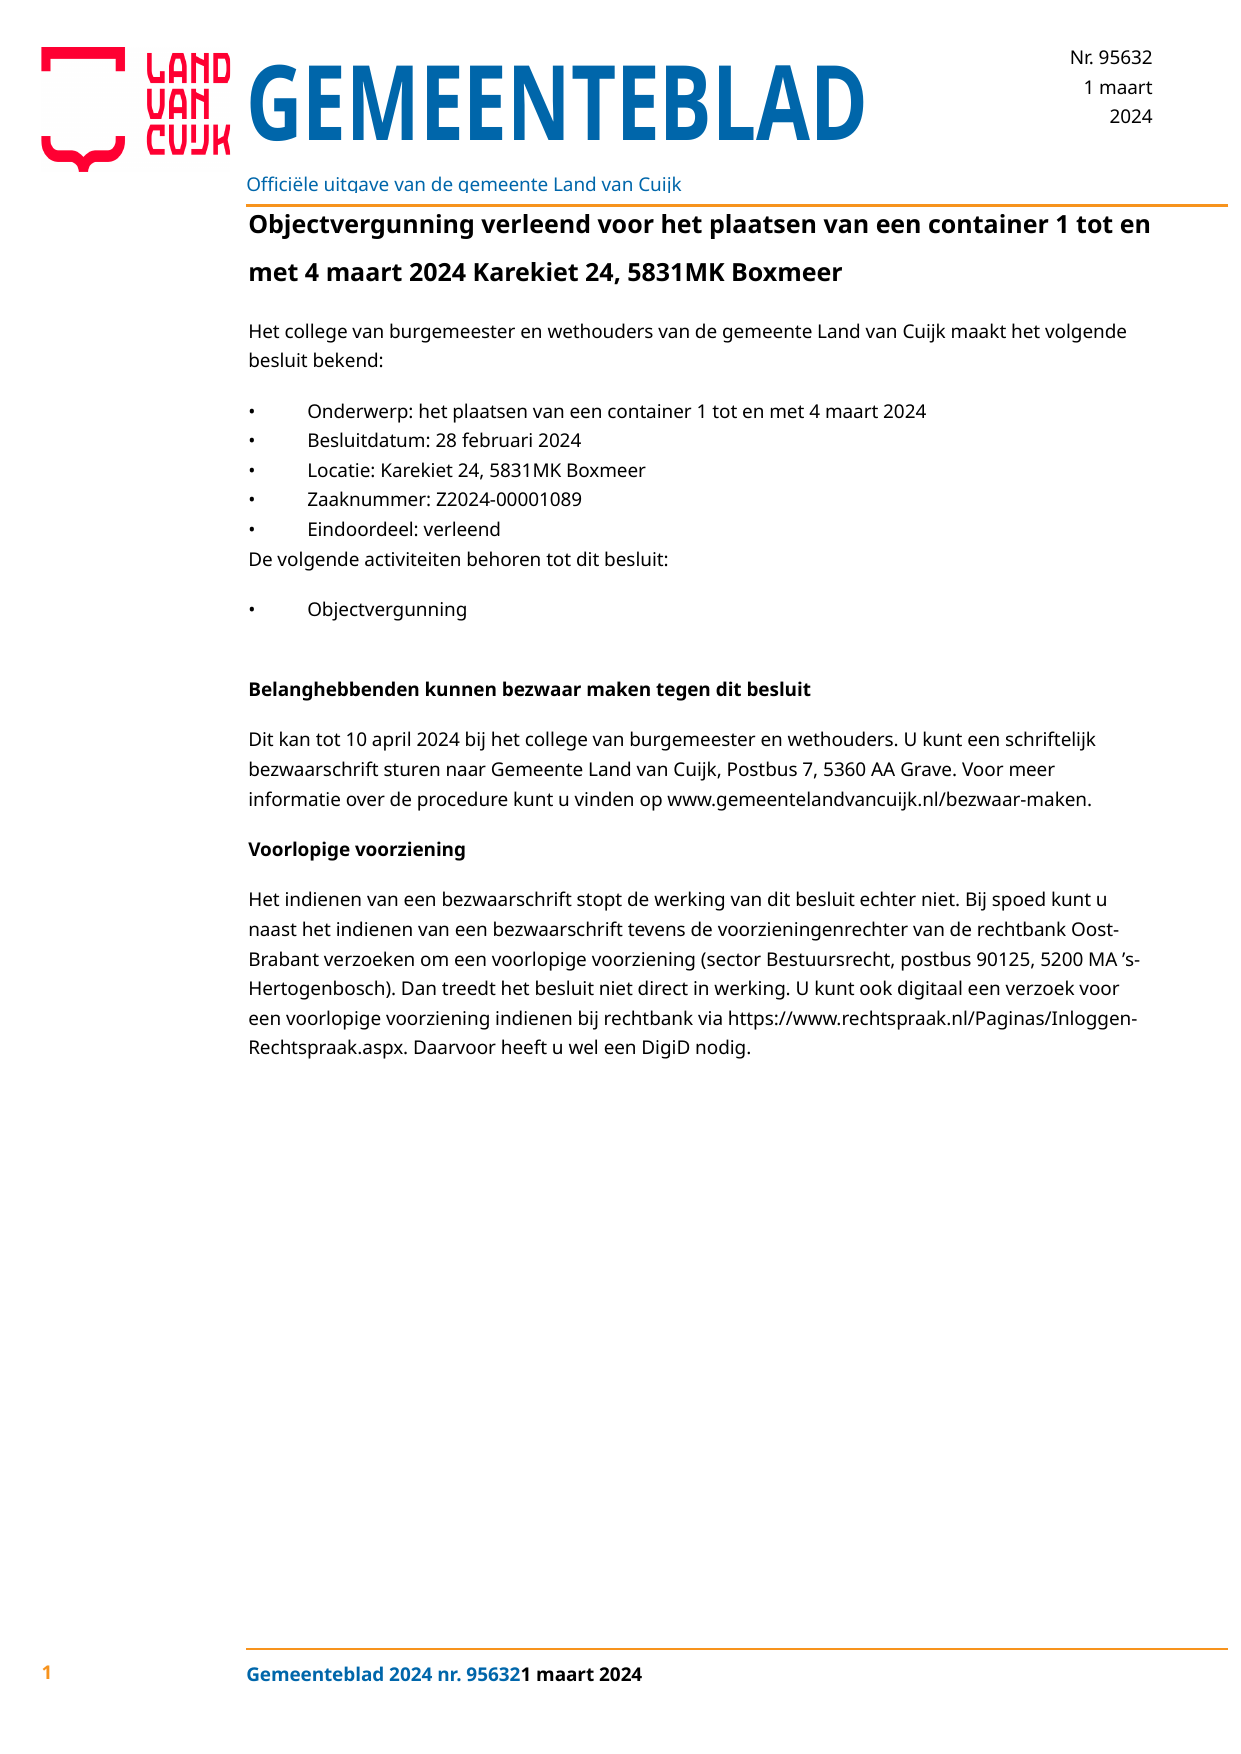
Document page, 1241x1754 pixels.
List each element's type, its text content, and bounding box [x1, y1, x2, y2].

text Het indienen van een bezwaarschrift stopt de werking van dit besluit echter niet. Bij spoed kunt u naast het indienen van een bezwaarschrift tevens de voorzieningenrechter van de rechtbank Oost-Brabant verzoeken om een voorlopige voorziening (sector Bestuursrecht, postbus 90125, 5200 MA ’s-Hertogenbosch). Dan treedt het besluit niet direct in werking. U kunt ook digitaal een verzoek voor een voorlopige voorziening indienen bij rechtbank via https://www.rechtspraak.nl/Paginas/Inloggen-Rechtspraak.aspx. Daarvoor heeft u wel een DigiD nodig. [248, 887, 1152, 1060]
text Voorlopige voorziening [248, 836, 1152, 862]
list Objectvergunning [248, 596, 1152, 622]
list Besluitdatum: 28 februari 2024 [248, 427, 1152, 453]
list Zaaknummer: Z2024-00001089 [248, 487, 1152, 512]
picture [41, 47, 231, 172]
list Locatie: Karekiet 24, 5831MK Boxmeer [248, 457, 1152, 483]
text Het college van burgemeester en wethouders van de gemeente Land van Cuijk maakt het volgende besluit bekend: [248, 318, 1152, 373]
text De volgende activiteiten behoren tot dit besluit: [248, 546, 1152, 572]
text Belanghebbenden kunnen bezwaar maken tegen dit besluit [248, 676, 1152, 702]
list Eindoordeel: verleend [248, 516, 1152, 542]
list Onderwerp: het plaatsen van een container 1 tot en met 4 maart 2024 [248, 398, 1152, 424]
text Objectvergunning verleend voor het plaatsen van een container 1 tot en met 4 maart 2024 Karekiet 24, 5831MK Boxmeer [248, 207, 1152, 288]
text Dit kan tot 10 april 2024 bij het college van burgemeester en wethouders. U kunt een schriftelijk bezwaarschrift sturen naar Gemeente Land van Cuijk, Postbus 7, 5360 AA Grave. Voor meer informatie over de procedure kunt u vinden op www.gemeentelandvancuijk.nl/bezwaar-maken. [248, 727, 1152, 812]
